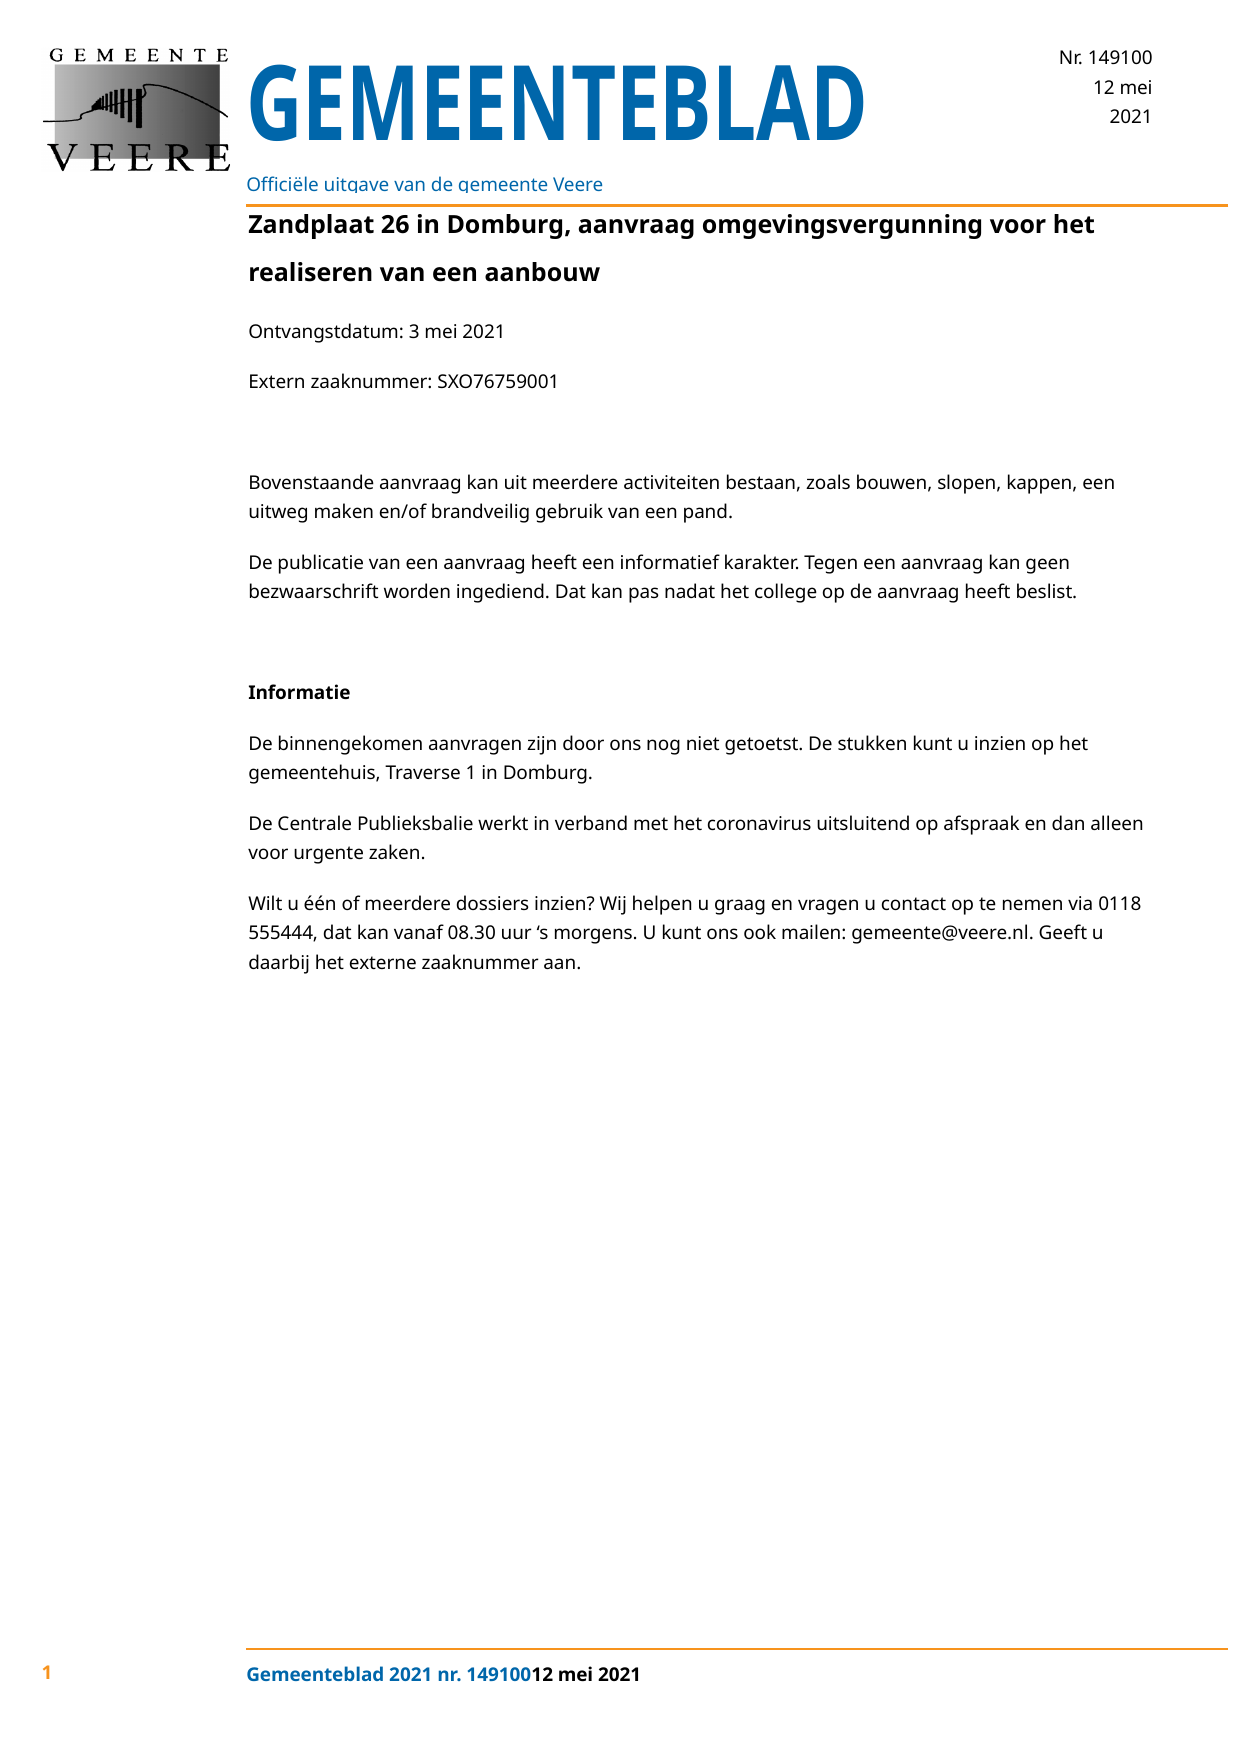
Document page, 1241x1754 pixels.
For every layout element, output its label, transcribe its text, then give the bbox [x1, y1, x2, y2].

text Extern zaaknummer: SXO76759001 [248, 368, 1152, 394]
text De binnengekomen aanvragen zijn door ons nog niet getoetst. De stukken kunt u inzien op het gemeentehuis, Traverse 1 in Domburg. [248, 730, 1152, 785]
picture [41, 47, 231, 172]
text Bovenstaande aanvraag kan uit meerdere activiteiten bestaan, zoals bouwen, slopen, kappen, een uitweg maken en/of brandveilig gebruik van een pand. [248, 469, 1152, 524]
text Wilt u één of meerdere dossiers inzien? Wij helpen u graag en vragen u contact op te nemen via 0118 555444, dat kan vanaf 08.30 uur ‘s morgens. U kunt ons ook mailen: gemeente@veere.nl. Geeft u daarbij het externe zaaknummer aan. [248, 890, 1152, 975]
text De Centrale Publieksbalie werkt in verband met het coronavirus uitsluitend op afspraak en dan alleen voor urgente zaken. [248, 810, 1152, 865]
text De publicatie van een aanvraag heeft een informatief karakter. Tegen een aanvraag kan geen bezwaarschrift worden ingediend. Dat kan pas nadat het college op de aanvraag heeft beslist. [248, 549, 1152, 604]
text Informatie [248, 679, 1152, 705]
text Ontvangstdatum: 3 mei 2021 [248, 318, 1152, 344]
text Zandplaat 26 in Domburg, aanvraag omgevingsvergunning voor het realiseren van een aanbouw [248, 207, 1152, 288]
